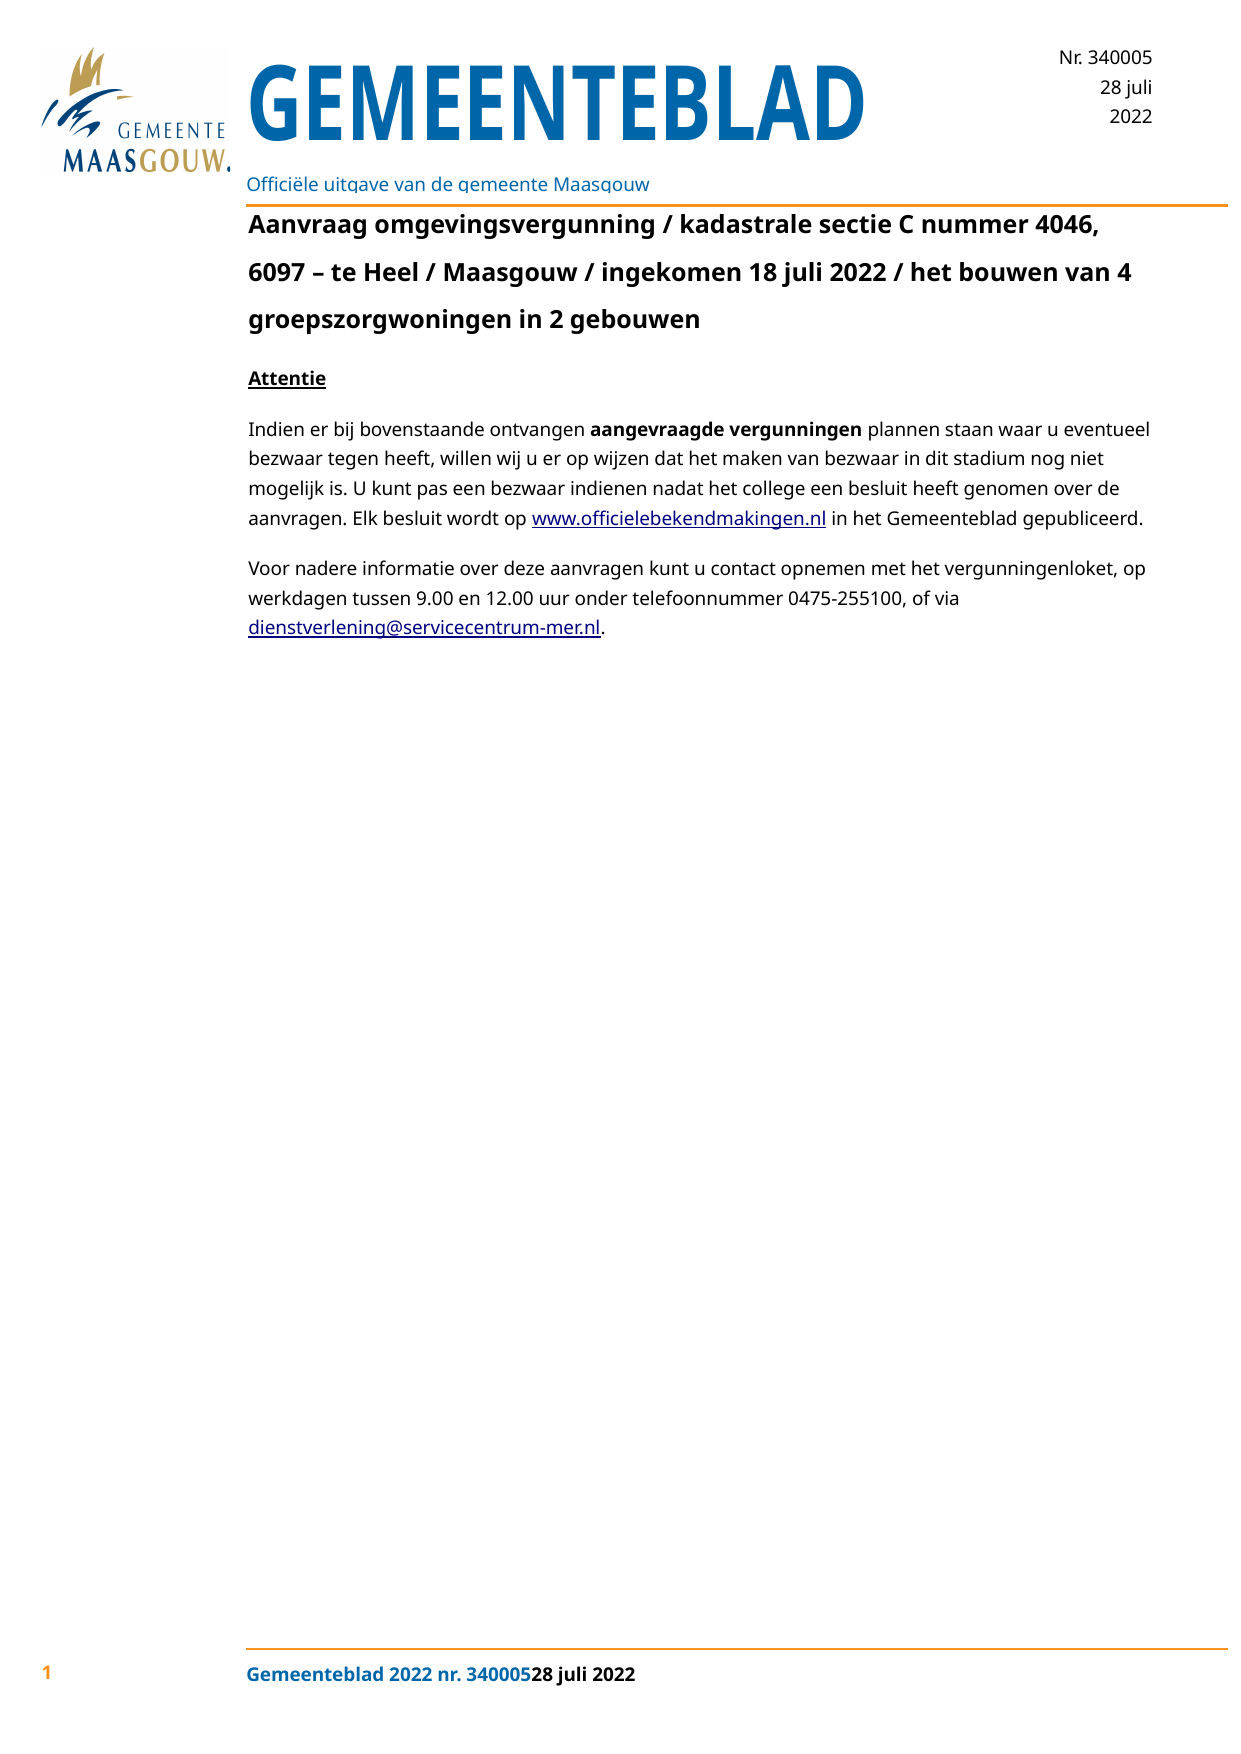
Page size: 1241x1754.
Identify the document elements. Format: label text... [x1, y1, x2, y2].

text Attentie [248, 366, 1152, 391]
picture [41, 47, 231, 172]
text Indien er bij bovenstaande ontvangen aangevraagde vergunningen plannen staan waar u eventueel bezwaar tegen heeft, willen wij u er op wijzen dat het maken van bezwaar in dit stadium nog niet mogelijk is. U kunt pas een bezwaar indienen nadat het college een besluit heeft genomen over de aanvragen. Elk besluit wordt op www.officielebekendmakingen.nl in het Gemeenteblad gepubliceerd. [248, 416, 1152, 530]
text Voor nadere informatie over deze aanvragen kunt u contact opnemen met het vergunningenloket, op werkdagen tussen 9.00 en 12.00 uur onder telefoonnummer 0475-255100, of via dienstverlening@servicecentrum-mer.nl. [248, 555, 1152, 640]
text Aanvraag omgevingsvergunning / kadastrale sectie C nummer 4046, 6097 – te Heel / Maasgouw / ingekomen 18 juli 2022 / het bouwen van 4 groepszorgwoningen in 2 gebouwen [248, 207, 1152, 336]
